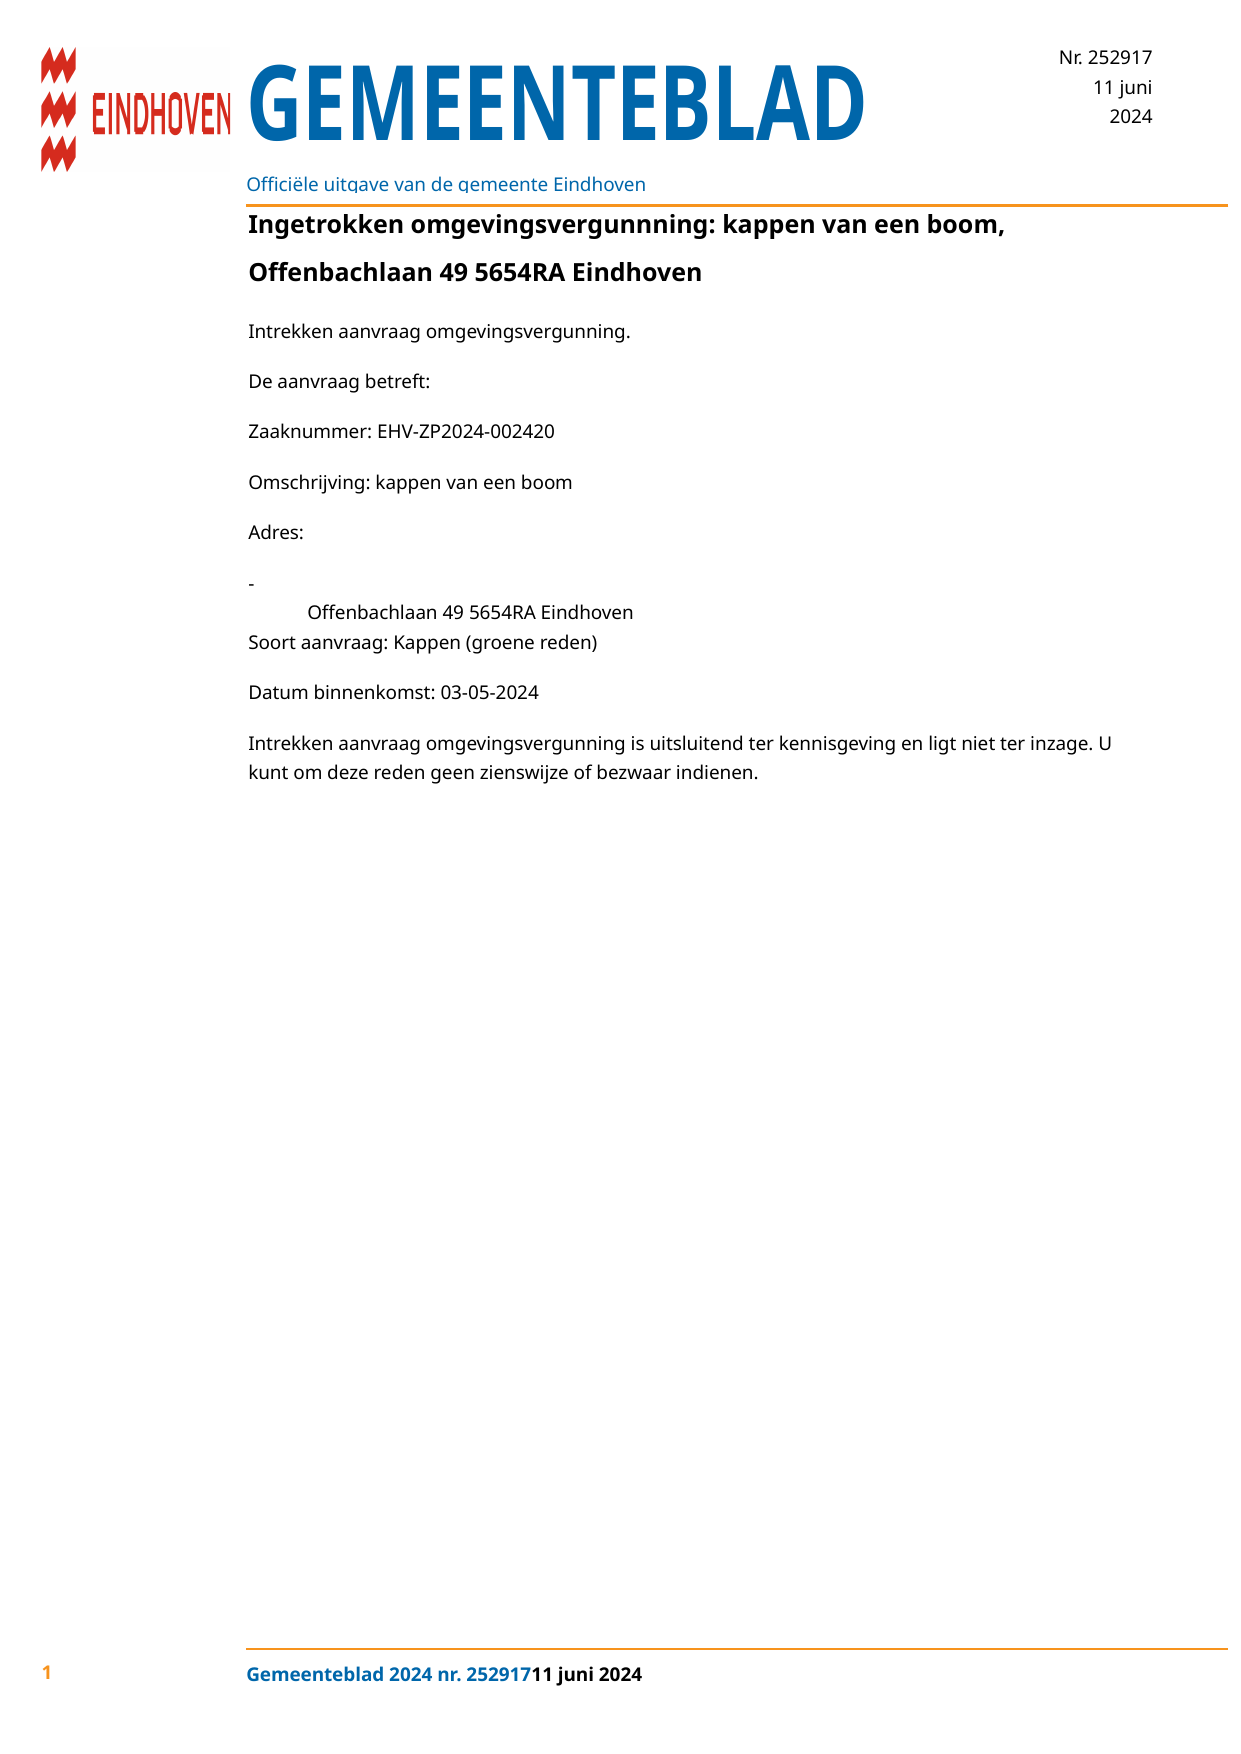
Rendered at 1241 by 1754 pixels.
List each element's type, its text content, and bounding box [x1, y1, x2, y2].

text Adres: [248, 519, 1152, 545]
text De aanvraag betreft: [248, 368, 1152, 394]
text Omschrijving: kappen van een boom [248, 469, 1152, 495]
text Zaaknummer: EHV-ZP2024-002420 [248, 419, 1152, 444]
text Soort aanvraag: Kappen (groene reden) [248, 629, 1152, 655]
picture [41, 47, 231, 172]
text Intrekken aanvraag omgevingsvergunning is uitsluitend ter kennisgeving en ligt niet ter inzage. U kunt om deze reden geen zienswijze of bezwaar indienen. [248, 730, 1152, 785]
text Ingetrokken omgevingsvergunnning: kappen van een boom, Offenbachlaan 49 5654RA Eindhoven [248, 207, 1152, 288]
text Intrekken aanvraag omgevingsvergunning. [248, 318, 1152, 344]
list Offenbachlaan 49 5654RA Eindhoven [248, 599, 1152, 625]
text Datum binnenkomst: 03-05-2024 [248, 679, 1152, 705]
